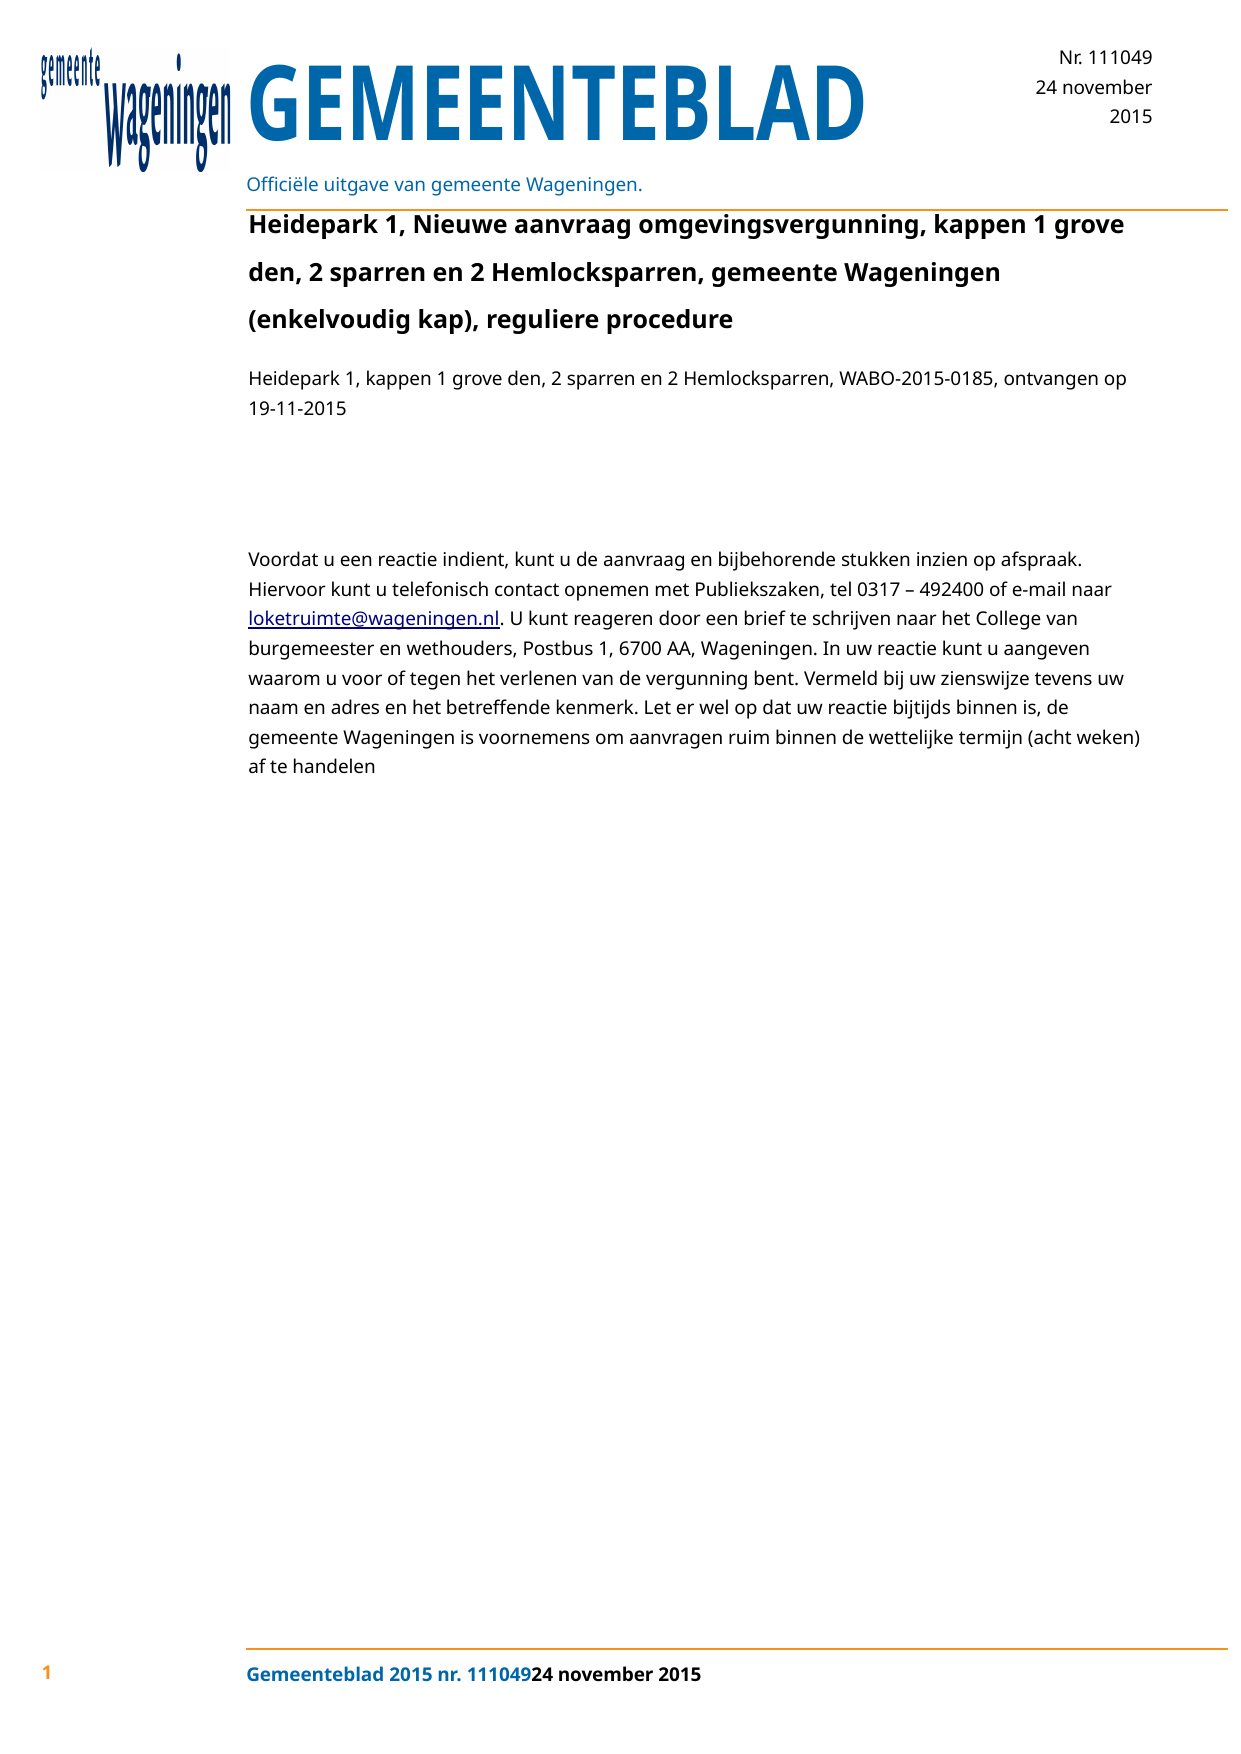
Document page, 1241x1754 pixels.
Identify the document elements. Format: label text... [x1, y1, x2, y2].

text Voordat u een reactie indient, kunt u de aanvraag en bijbehorende stukken inzien op afspraak. Hiervoor kunt u telefonisch contact opnemen met Publiekszaken, tel 0317 – 492400 of e-mail naar loketruimte@wageningen.nl. U kunt reageren door een brief te schrijven naar het College van burgemeester en wethouders, Postbus 1, 6700 AA, Wageningen. In uw reactie kunt u aangeven waarom u voor of tegen het verlenen van de vergunning bent. Vermeld bij uw zienswijze tevens uw naam en adres en het betreffende kenmerk. Let er wel op dat uw reactie bijtijds binnen is, de gemeente Wageningen is voornemens om aanvragen ruim binnen de wettelijke termijn (acht weken) af te handelen [248, 546, 1152, 779]
text Heidepark 1, Nieuwe aanvraag omgevingsvergunning, kappen 1 grove den, 2 sparren en 2 Hemlocksparren, gemeente Wageningen (enkelvoudig kap), reguliere procedure [248, 211, 1152, 336]
picture [41, 47, 231, 172]
text Heidepark 1, kappen 1 grove den, 2 sparren en 2 Hemlocksparren, WABO-2015-0185, ontvangen op 19-11-2015 [248, 366, 1152, 421]
